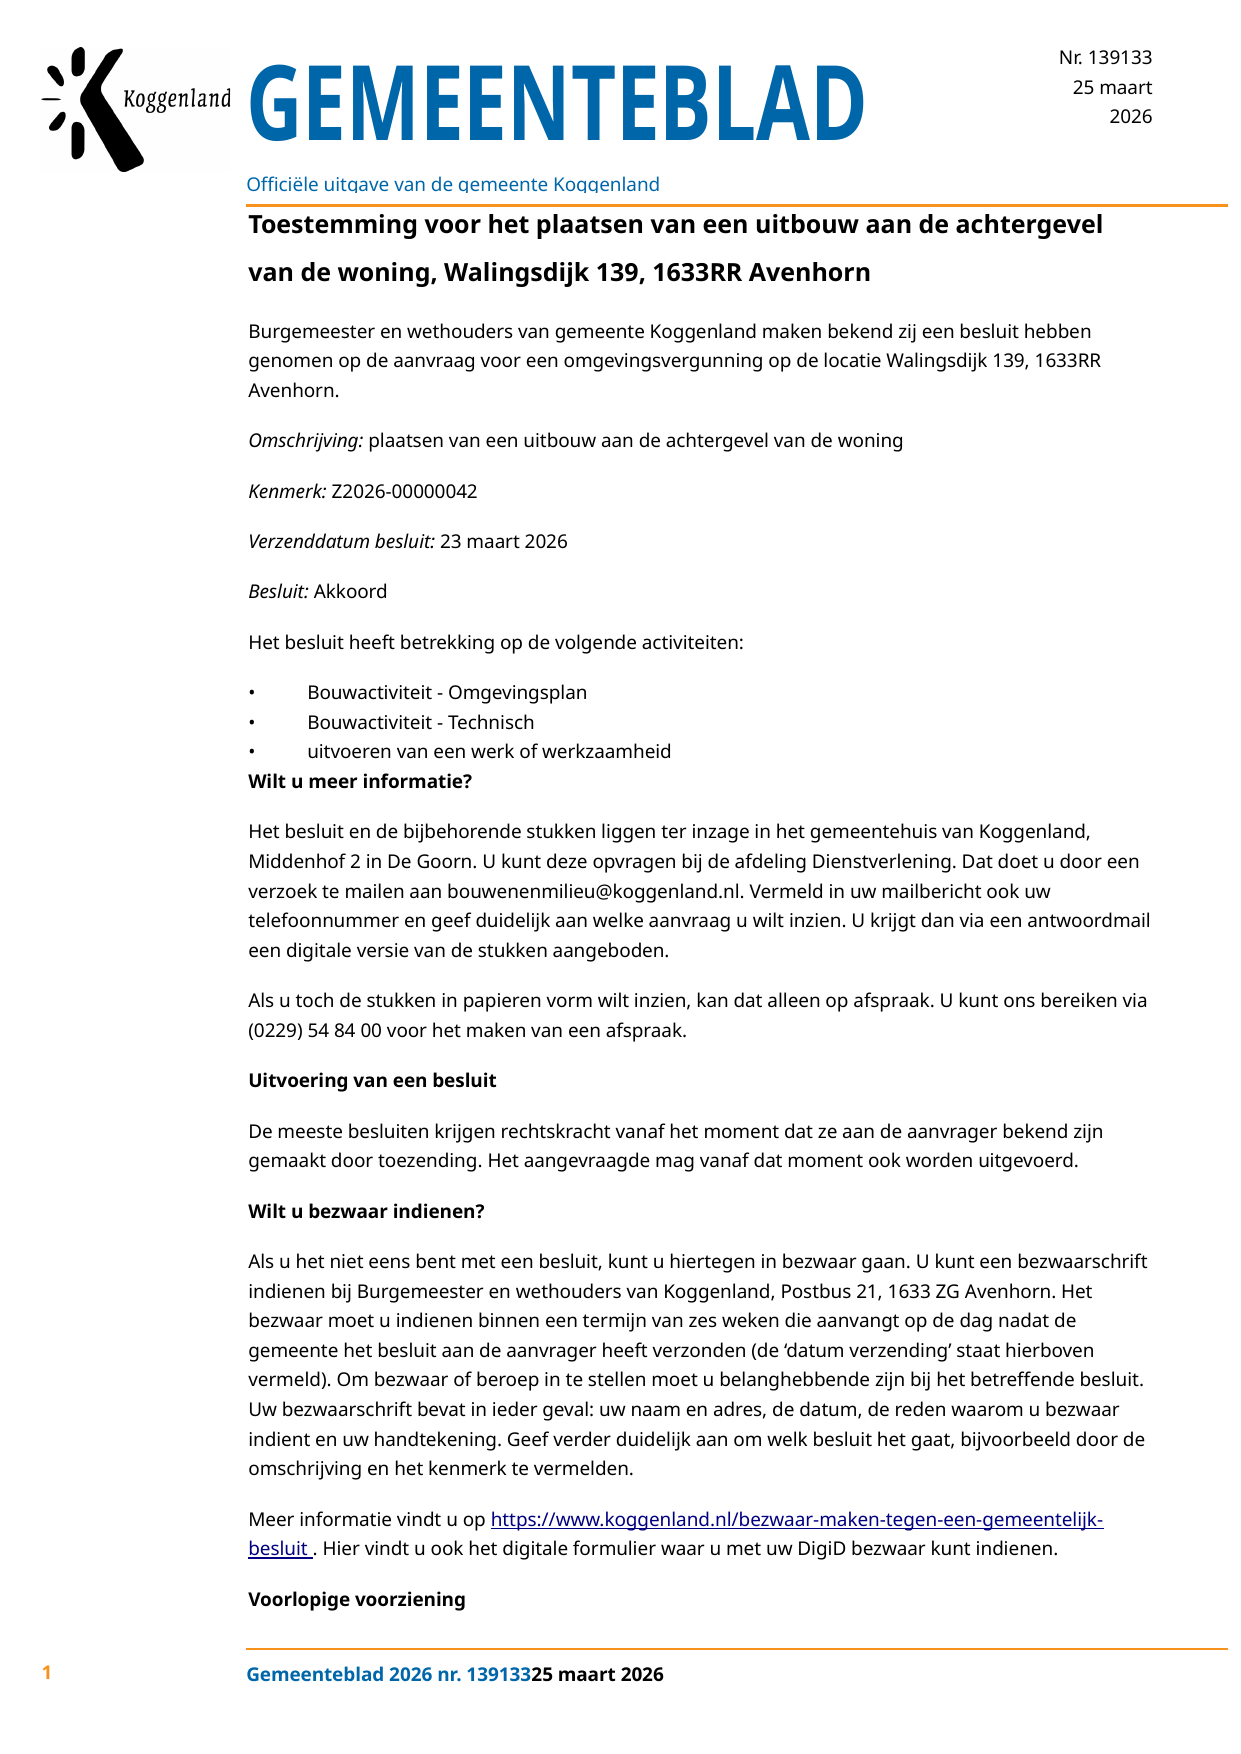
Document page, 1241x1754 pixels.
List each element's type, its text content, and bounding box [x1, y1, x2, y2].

text Meer informatie vindt u op https://www.koggenland.nl/bezwaar-maken-tegen-een-gemeentelijk-besluit . Hier vindt u ook het digitale formulier waar u met uw DigiD bezwaar kunt indienen. [248, 1506, 1152, 1561]
text Als u het niet eens bent met een besluit, kunt u hiertegen in bezwaar gaan. U kunt een bezwaarschrift indienen bij Burgemeester en wethouders van Koggenland, Postbus 21, 1633 ZG Avenhorn. Het bezwaar moet u indienen binnen een termijn van zes weken die aanvangt op de dag nadat de gemeente het besluit aan de aanvrager heeft verzonden (de ‘datum verzending’ staat hierboven vermeld). Om bezwaar of beroep in te stellen moet u belanghebbende zijn bij het betreffende besluit. Uw bezwaarschrift bevat in ieder geval: uw naam en adres, de datum, de reden waarom u bezwaar indient en uw handtekening. Geef verder duidelijk aan om welk besluit het gaat, bijvoorbeeld door de omschrijving en het kenmerk te vermelden. [248, 1248, 1152, 1481]
text Verzenddatum besluit: 23 maart 2026 [248, 528, 1152, 554]
text Het besluit en de bijbehorende stukken liggen ter inzage in het gemeentehuis van Koggenland, Middenhof 2 in De Goorn. U kunt deze opvragen bij de afdeling Dienstverlening. Dat doet u door een verzoek te mailen aan bouwenenmilieu@koggenland.nl. Vermeld in uw mailbericht ook uw telefoonnummer en geef duidelijk aan welke aanvraag u wilt inzien. U krijgt dan via een antwoordmail een digitale versie van de stukken aangeboden. [248, 819, 1152, 963]
text Uitvoering van een besluit [248, 1067, 1152, 1093]
list Bouwactiviteit - Omgevingsplan [248, 679, 1152, 705]
text Besluit: Akkoord [248, 579, 1152, 604]
text Het besluit heeft betrekking op de volgende activiteiten: [248, 629, 1152, 655]
text Kenmerk: Z2026-00000042 [248, 478, 1152, 504]
text De meeste besluiten krijgen rechtskracht vanaf het moment dat ze aan de aanvrager bekend zijn gemaakt door toezending. Het aangevraagde mag vanaf dat moment ook worden uitgevoerd. [248, 1118, 1152, 1173]
text Toestemming voor het plaatsen van een uitbouw aan de achtergevel van de woning, Walingsdijk 139, 1633RR Avenhorn [248, 207, 1152, 288]
text Wilt u bezwaar indienen? [248, 1198, 1152, 1224]
picture [41, 47, 231, 172]
text Omschrijving: plaatsen van een uitbouw aan de achtergevel van de woning [248, 427, 1152, 453]
text Als u toch de stukken in papieren vorm wilt inzien, kan dat alleen op afspraak. U kunt ons bereiken via (0229) 54 84 00 voor het maken van een afspraak. [248, 987, 1152, 1043]
text Burgemeester en wethouders van gemeente Koggenland maken bekend zij een besluit hebben genomen op de aanvraag voor een omgevingsvergunning op de locatie Walingsdijk 139, 1633RR Avenhorn. [248, 318, 1152, 403]
text Voorlopige voorziening [248, 1586, 1152, 1612]
text Wilt u meer informatie? [248, 768, 1152, 794]
list uitvoeren van een werk of werkzaamheid [248, 739, 1152, 764]
list Bouwactiviteit - Technisch [248, 709, 1152, 735]
